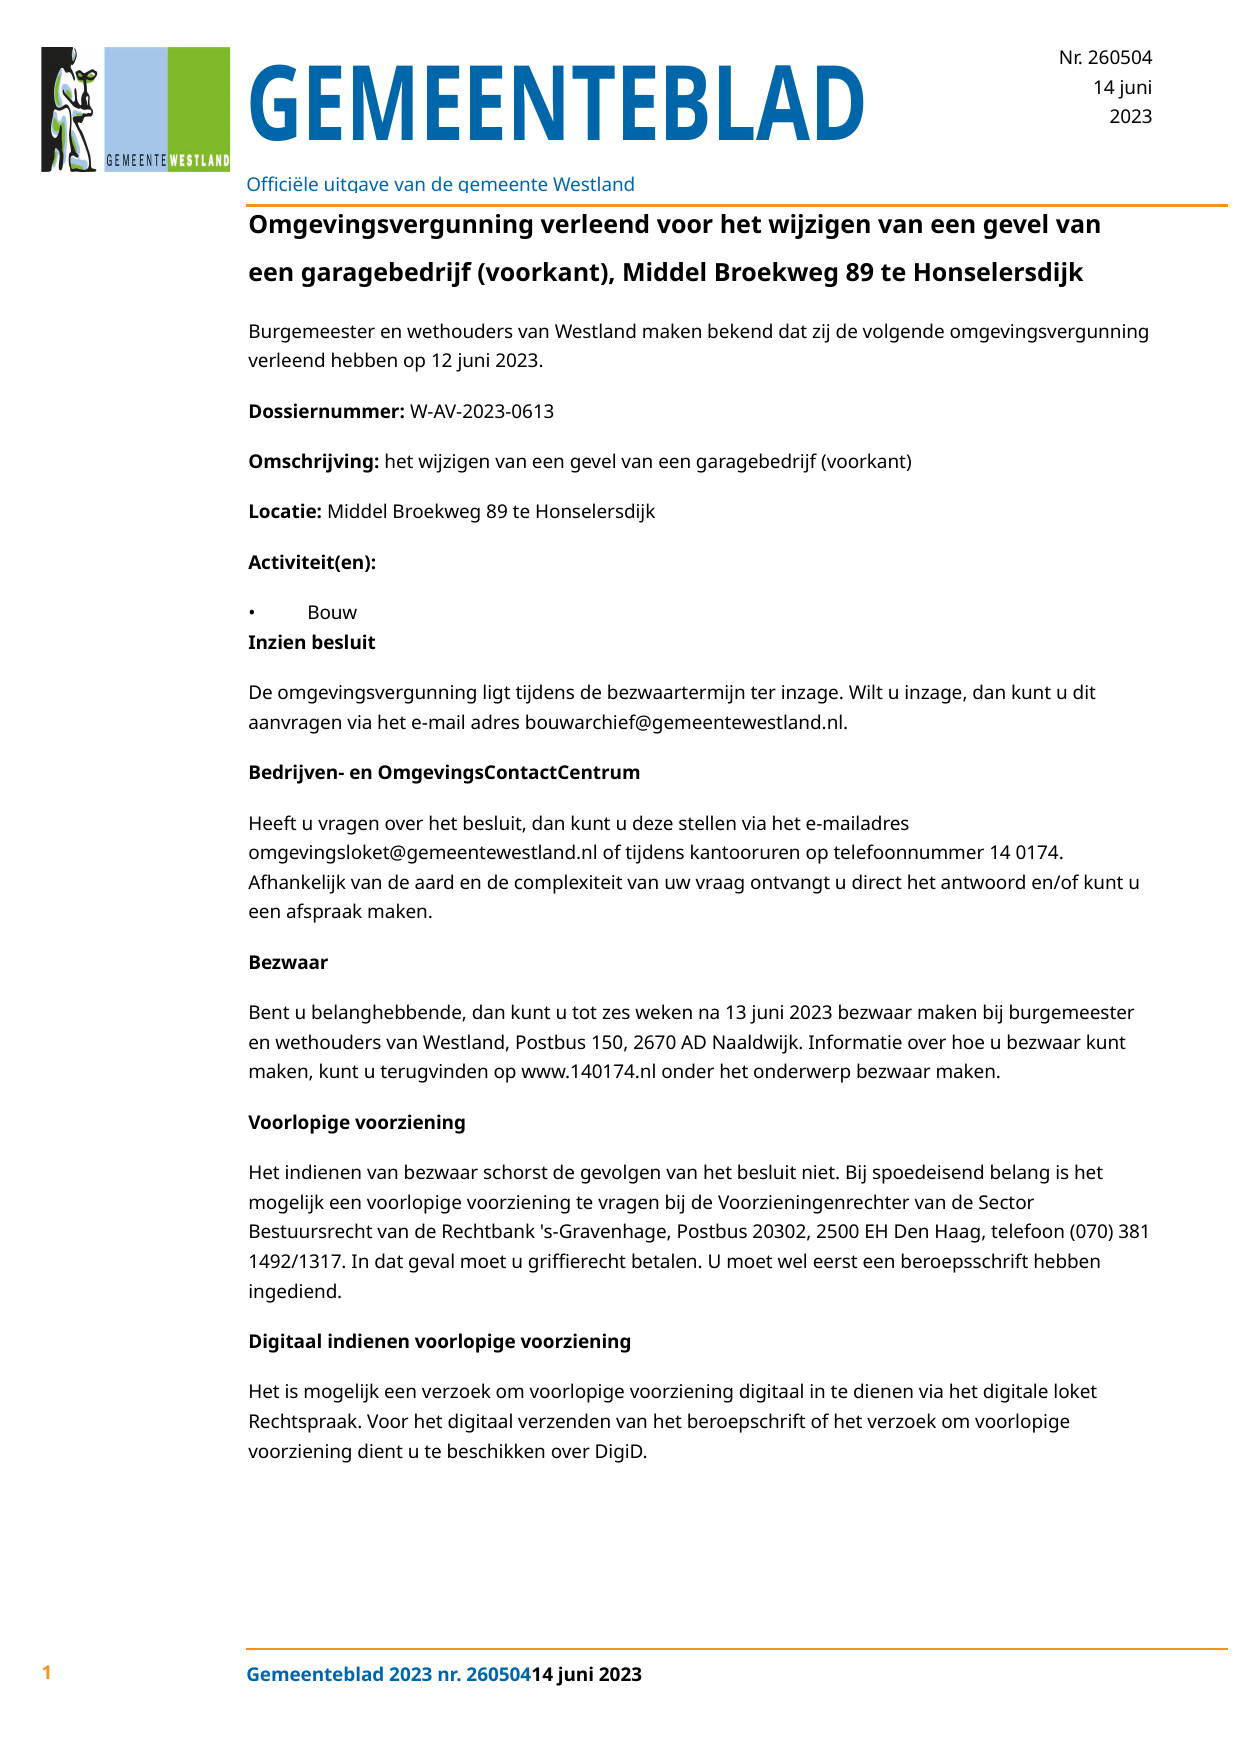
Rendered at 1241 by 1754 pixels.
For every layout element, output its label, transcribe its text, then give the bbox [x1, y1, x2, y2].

text Heeft u vragen over het besluit, dan kunt u deze stellen via het e-mailadres omgevingsloket@gemeentewestland.nl of tijdens kantooruren op telefoonnummer 14 0174. Afhankelijk van de aard en de complexiteit van uw vraag ontvangt u direct het antwoord en/of kunt u een afspraak maken. [248, 810, 1152, 924]
text Burgemeester en wethouders van Westland maken bekend dat zij de volgende omgevingsvergunning verleend hebben op 12 juni 2023. [248, 318, 1152, 373]
picture [41, 47, 231, 172]
text Digitaal indienen voorlopige voorziening [248, 1328, 1152, 1354]
text Omschrijving: het wijzigen van een gevel van een garagebedrijf (voorkant) [248, 448, 1152, 474]
text Inzien besluit [248, 629, 1152, 655]
text Het indienen van bezwaar schorst de gevolgen van het besluit niet. Bij spoedeisend belang is het mogelijk een voorlopige voorziening te vragen bij de Voorzieningenrechter van de Sector Bestuursrecht van de Rechtbank 's-Gravenhage, Postbus 20302, 2500 EH Den Haag, telefoon (070) 381 1492/1317. In dat geval moet u griffierecht betalen. U moet wel eerst een beroepsschrift hebben ingediend. [248, 1159, 1152, 1304]
text De omgevingsvergunning ligt tijdens de bezwaartermijn ter inzage. Wilt u inzage, dan kunt u dit aanvragen via het e-mail adres bouwarchief@gemeentewestland.nl. [248, 679, 1152, 735]
text Bent u belanghebbende, dan kunt u tot zes weken na 13 juni 2023 bezwaar maken bij burgemeester en wethouders van Westland, Postbus 150, 2670 AD Naaldwijk. Informatie over hoe u bezwaar kunt maken, kunt u terugvinden op www.140174.nl onder het onderwerp bezwaar maken. [248, 999, 1152, 1084]
text Het is mogelijk een verzoek om voorlopige voorziening digitaal in te dienen via het digitale loket Rechtspraak. Voor het digitaal verzenden van het beroepschrift of het verzoek om voorlopige voorziening dient u te beschikken over DigiD. [248, 1379, 1152, 1464]
text Bedrijven- en OmgevingsContactCentrum [248, 759, 1152, 785]
text Omgevingsvergunning verleend voor het wijzigen van een gevel van een garagebedrijf (voorkant), Middel Broekweg 89 te Honselersdijk [248, 207, 1152, 288]
text Bezwaar [248, 949, 1152, 975]
text Voorlopige voorziening [248, 1109, 1152, 1135]
text Locatie: Middel Broekweg 89 te Honselersdijk [248, 499, 1152, 524]
list Bouw [248, 599, 1152, 625]
text Activiteit(en): [248, 549, 1152, 575]
text Dossiernummer: W-AV-2023-0613 [248, 398, 1152, 424]
